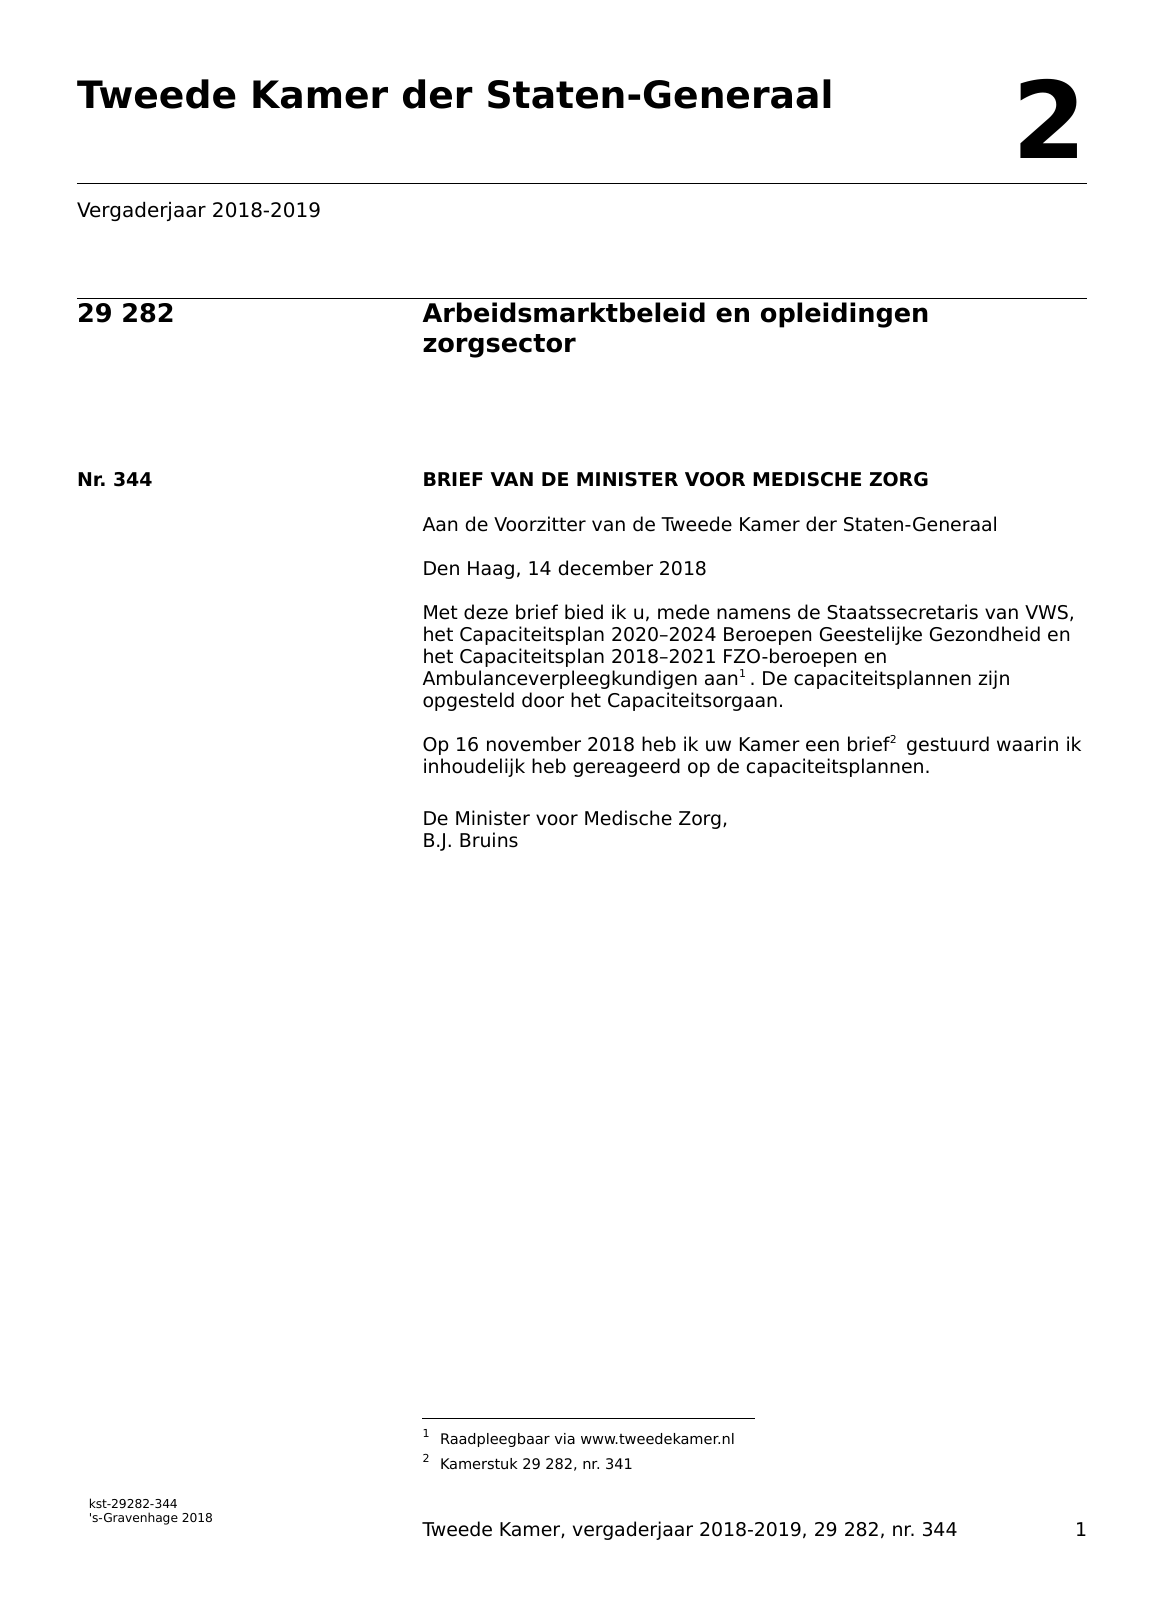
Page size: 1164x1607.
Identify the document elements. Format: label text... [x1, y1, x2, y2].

text Raadpleegbaar via www.tweedekamer.nl [422, 1427, 1087, 1449]
text Den Haag, 14 december 2018 [422, 558, 1087, 580]
text kst-29282-344 [88, 1497, 323, 1511]
text De Minister voor Medische Zorg, B.J. Bruins [422, 808, 1087, 852]
subtitle 29 282 Arbeidsmarktbeleid en opleidingen zorgsector [77, 299, 1087, 358]
subtitle Nr. 344 BRIEF VAN DE MINISTER VOOR MEDISCHE ZORG [77, 469, 1087, 491]
text Op 16 november 2018 heb ik uw Kamer een brief gestuurd waarin ik inhoudelijk heb gereageerd op de capaciteitsplannen. [422, 734, 1087, 778]
text Aan de Voorzitter van de Tweede Kamer der Staten-Generaal [422, 513, 1087, 536]
text Kamerstuk 29 282, nr. 341 [422, 1452, 1087, 1474]
text Met deze brief bied ik u, mede namens de Staatssecretaris van VWS, het Capaciteitsplan 2020–2024 Beroepen Geestelijke Gezondheid en het Capaciteitsplan 2018–2021 FZO-beroepen en Ambulanceverpleegkundigen aan. De capaciteitsplannen zijn opgesteld door het Capaciteitsorgaan. [422, 602, 1087, 712]
table_header Tweede Kamer der Staten-Generaal [77, 59, 886, 183]
table_header 2 [886, 59, 1087, 183]
table_cell Vergaderjaar 2018-2019 [77, 184, 1087, 298]
text 's-Gravenhage 2018 [88, 1511, 323, 1525]
